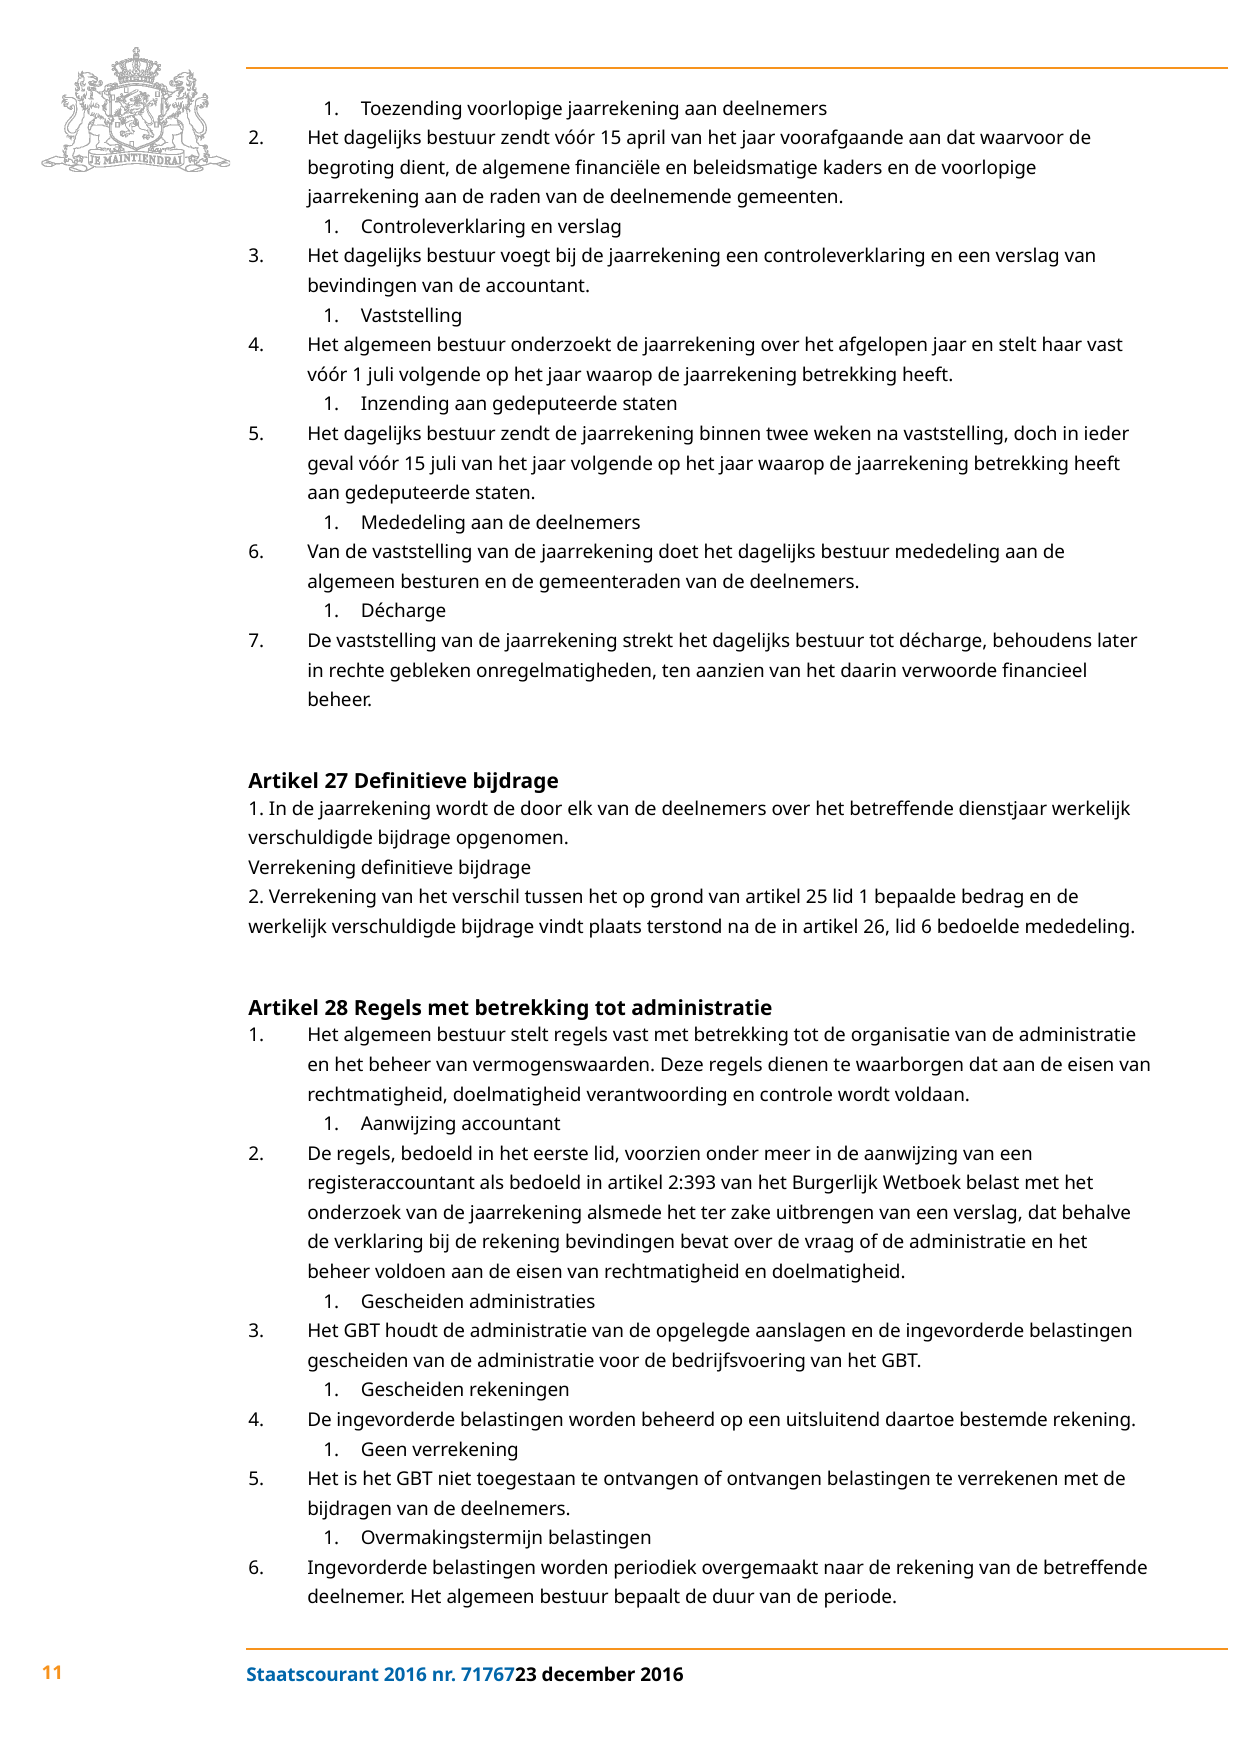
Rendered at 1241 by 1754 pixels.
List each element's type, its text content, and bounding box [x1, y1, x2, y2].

list Ingevorderde belastingen worden periodiek overgemaakt naar de rekening van de betreffende deelnemer. Het algemeen bestuur bepaalt de duur van de periode. [248, 1554, 1152, 1609]
list Het algemeen bestuur stelt regels vast met betrekking tot de organisatie van de administratie en het beheer van vermogenswaarden. Deze regels dienen te waarborgen dat aan de eisen van rechtmatigheid, doelmatigheid verantwoording en controle wordt voldaan. [248, 1022, 1152, 1107]
list De ingevorderde belastingen worden beheerd op een uitsluitend daartoe bestemde rekening. [248, 1406, 1152, 1432]
list Het dagelijks bestuur zendt vóór 15 april van het jaar voorafgaande aan dat waarvoor de begroting dient, de algemene financiële en beleidsmatige kaders en de voorlopige jaarrekening aan de raden van de deelnemende gemeenten. [248, 124, 1152, 209]
text 2. Verrekening van het verschil tussen het op grond van artikel 25 lid 1 bepaalde bedrag en de werkelijk verschuldigde bijdrage vindt plaats terstond na de in artikel 26, lid 6 bedoelde mededeling. [248, 884, 1152, 939]
list Mededeling aan de deelnemers [323, 509, 1152, 535]
list Controleverklaring en verslag [323, 213, 1152, 239]
list Vaststelling [323, 302, 1152, 328]
list Aanwijzing accountant [323, 1110, 1152, 1136]
text Verrekening definitieve bijdrage [248, 854, 1152, 880]
text Artikel 28 Regels met betrekking tot administratie [248, 993, 1152, 1022]
list Geen verrekening [323, 1436, 1152, 1462]
picture [41, 47, 231, 172]
list Het algemeen bestuur onderzoekt de jaarrekening over het afgelopen jaar en stelt haar vast vóór 1 juli volgende op het jaar waarop de jaarrekening betrekking heeft. [248, 331, 1152, 387]
list Het is het GBT niet toegestaan te ontvangen of ontvangen belastingen te verrekenen met de bijdragen van de deelnemers. [248, 1465, 1152, 1521]
list Gescheiden rekeningen [323, 1377, 1152, 1402]
list Gescheiden administraties [323, 1288, 1152, 1314]
list Het GBT houdt de administratie van de opgelegde aanslagen en de ingevorderde belastingen gescheiden van de administratie voor de bedrijfsvoering van het GBT. [248, 1317, 1152, 1373]
list Inzending aan gedeputeerde staten [323, 391, 1152, 416]
list De regels, bedoeld in het eerste lid, voorzien onder meer in de aanwijzing van een registeraccountant als bedoeld in artikel 2:393 van het Burgerlijk Wetboek belast met het onderzoek van de jaarrekening alsmede het ter zake uitbrengen van een verslag, dat behalve de verklaring bij de rekening bevindingen bevat over de vraag of de administratie en het beheer voldoen aan de eisen van rechtmatigheid en doelmatigheid. [248, 1140, 1152, 1284]
list Overmakingstermijn belastingen [323, 1524, 1152, 1550]
list Toezending voorlopige jaarrekening aan deelnemers [323, 95, 1152, 121]
list Décharge [323, 598, 1152, 623]
list Het dagelijks bestuur zendt de jaarrekening binnen twee weken na vaststelling, doch in ieder geval vóór 15 juli van het jaar volgende op het jaar waarop de jaarrekening betrekking heeft aan gedeputeerde staten. [248, 420, 1152, 505]
list De vaststelling van de jaarrekening strekt het dagelijks bestuur tot décharge, behoudens later in rechte gebleken onregelmatigheden, ten aanzien van het daarin verwoorde financieel beheer. [248, 627, 1152, 712]
text 1. In de jaarrekening wordt de door elk van de deelnemers over het betreffende dienstjaar werkelijk verschuldigde bijdrage opgenomen. [248, 795, 1152, 850]
list Van de vaststelling van de jaarrekening doet het dagelijks bestuur mededeling aan de algemeen besturen en de gemeenteraden van de deelnemers. [248, 538, 1152, 594]
list Het dagelijks bestuur voegt bij de jaarrekening een controleverklaring en een verslag van bevindingen van de accountant. [248, 243, 1152, 298]
text Artikel 27 Definitieve bijdrage [248, 766, 1152, 795]
